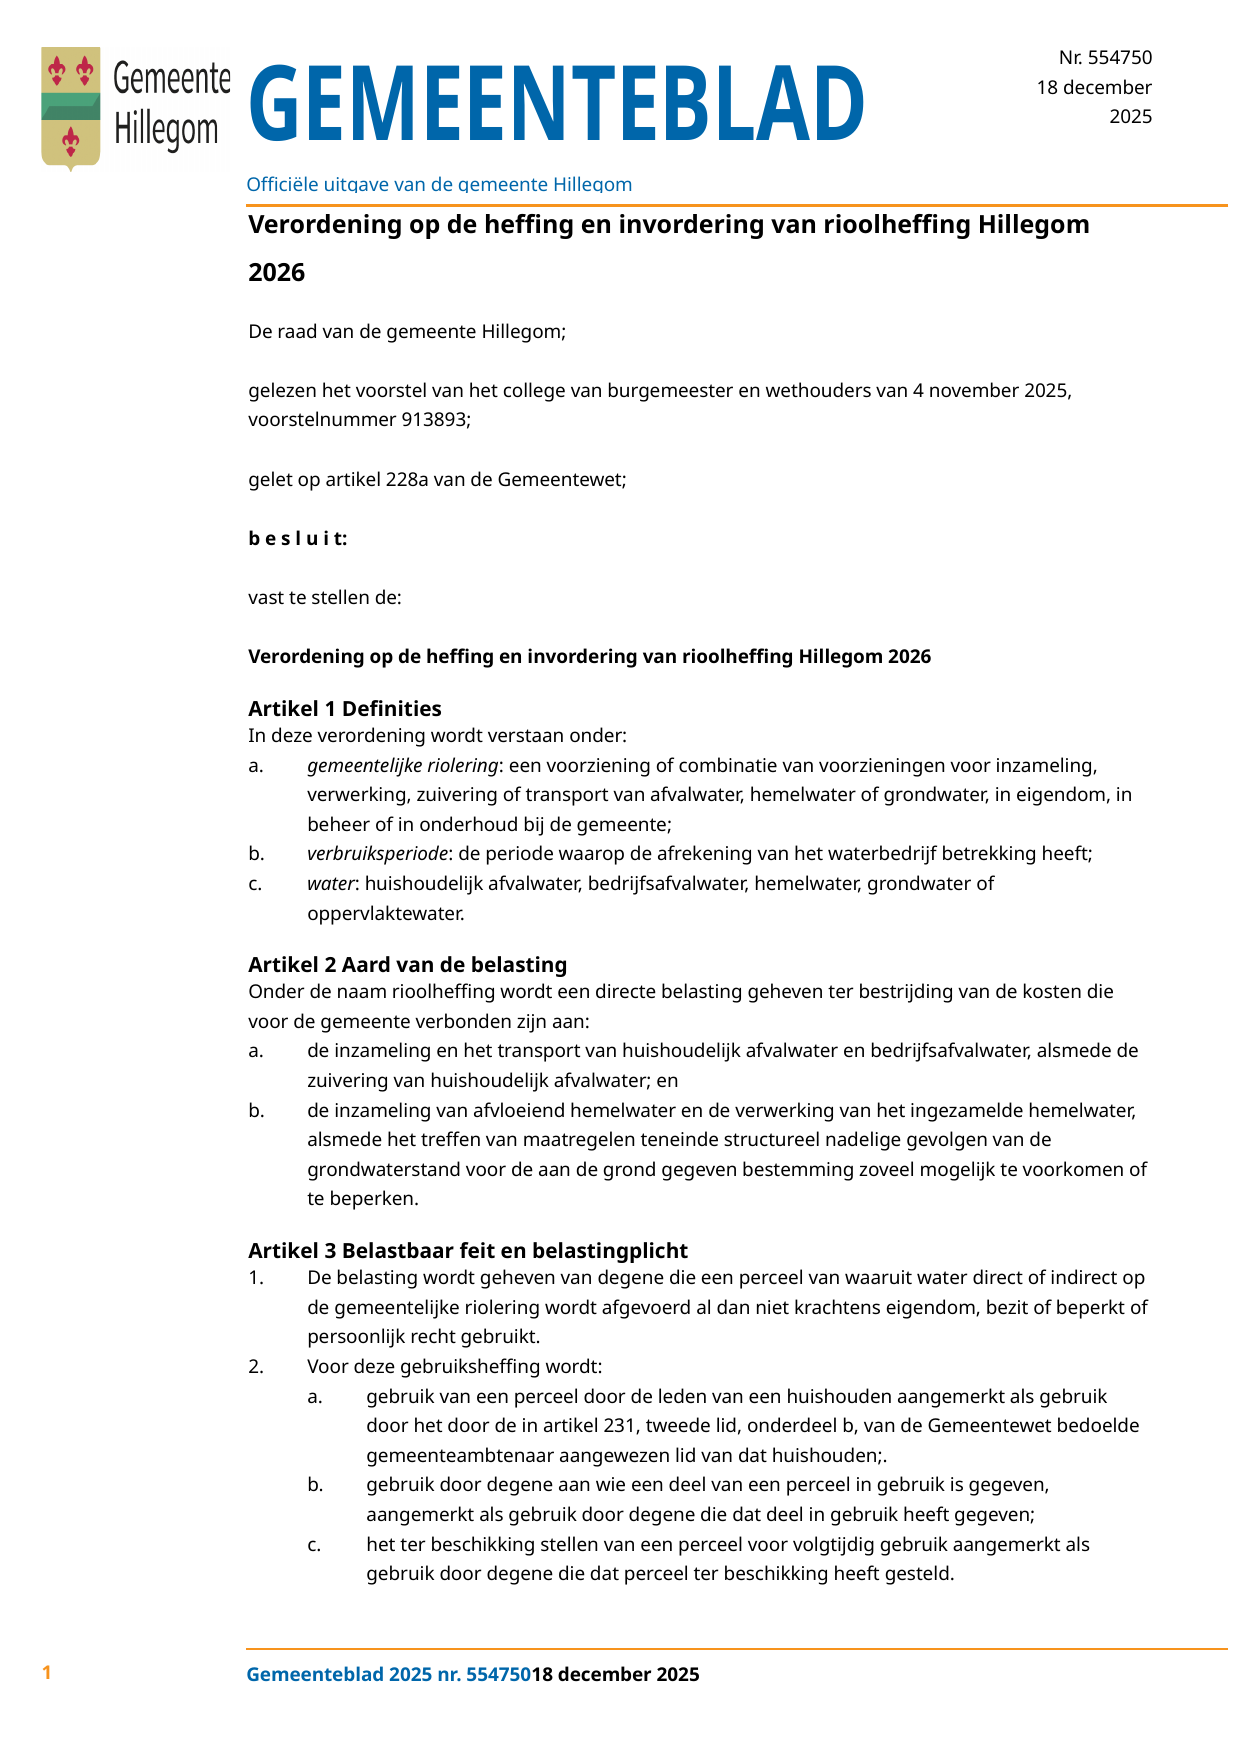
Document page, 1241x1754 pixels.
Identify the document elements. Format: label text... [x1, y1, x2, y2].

text Verordening op de heffing en invordering van rioolheffing Hillegom 2026 [248, 643, 1152, 669]
text Artikel 1 Definities [248, 694, 1152, 722]
list verbruiksperiode: de periode waarop de afrekening van het waterbedrijf betrekking heeft; [248, 841, 1152, 866]
list de inzameling van afvloeiend hemelwater en de verwerking van het ingezamelde hemelwater, alsmede het treffen van maatregelen teneinde structureel nadelige gevolgen van de grondwaterstand voor de aan de grond gegeven bestemming zoveel mogelijk te voorkomen of te beperken. [248, 1097, 1152, 1211]
list De belasting wordt geheven van degene die een perceel van waaruit water direct of indirect op de gemeentelijke riolering wordt afgevoerd al dan niet krachtens eigendom, bezit of beperkt of persoonlijk recht gebruikt. [248, 1264, 1152, 1349]
text vast te stellen de: [248, 584, 1152, 610]
text b e s l u i t: [248, 525, 1152, 551]
text De raad van de gemeente Hillegom; [248, 318, 1152, 344]
list Voor deze gebruiksheffing wordt: [248, 1353, 1152, 1379]
text In deze verordening wordt verstaan onder: [248, 722, 1152, 748]
text gelezen het voorstel van het college van burgemeester en wethouders van 4 november 2025, voorstelnummer 913893; [248, 377, 1152, 432]
text Verordening op de heffing en invordering van rioolheffing Hillegom 2026 [248, 207, 1152, 288]
list gemeentelijke riolering: een voorziening of combinatie van voorzieningen voor inzameling, verwerking, zuivering of transport van afvalwater, hemelwater of grondwater, in eigendom, in beheer of in onderhoud bij de gemeente; [248, 752, 1152, 837]
list gebruik van een perceel door de leden van een huishouden aangemerkt als gebruik door het door de in artikel 231, tweede lid, onderdeel b, van de Gemeentewet bedoelde gemeenteambtenaar aangewezen lid van dat huishouden;. [307, 1383, 1152, 1468]
text Artikel 3 Belastbaar feit en belastingplicht [248, 1236, 1152, 1264]
text Artikel 2 Aard van de belasting [248, 950, 1152, 978]
text gelet op artikel 228a van de Gemeentewet; [248, 466, 1152, 492]
list het ter beschikking stellen van een perceel voor volgtijdig gebruik aangemerkt als gebruik door degene die dat perceel ter beschikking heeft gesteld. [307, 1531, 1152, 1586]
list gebruik door degene aan wie een deel van een perceel in gebruik is gegeven, aangemerkt als gebruik door degene die dat deel in gebruik heeft gegeven; [307, 1472, 1152, 1527]
list de inzameling en het transport van huishoudelijk afvalwater en bedrijfsafvalwater, alsmede de zuivering van huishoudelijk afvalwater; en [248, 1038, 1152, 1093]
list water: huishoudelijk afvalwater, bedrijfsafvalwater, hemelwater, grondwater of oppervlaktewater. [248, 870, 1152, 925]
text Onder de naam rioolheffing wordt een directe belasting geheven ter bestrijding van de kosten die voor de gemeente verbonden zijn aan: [248, 978, 1152, 1034]
picture [41, 47, 231, 172]
